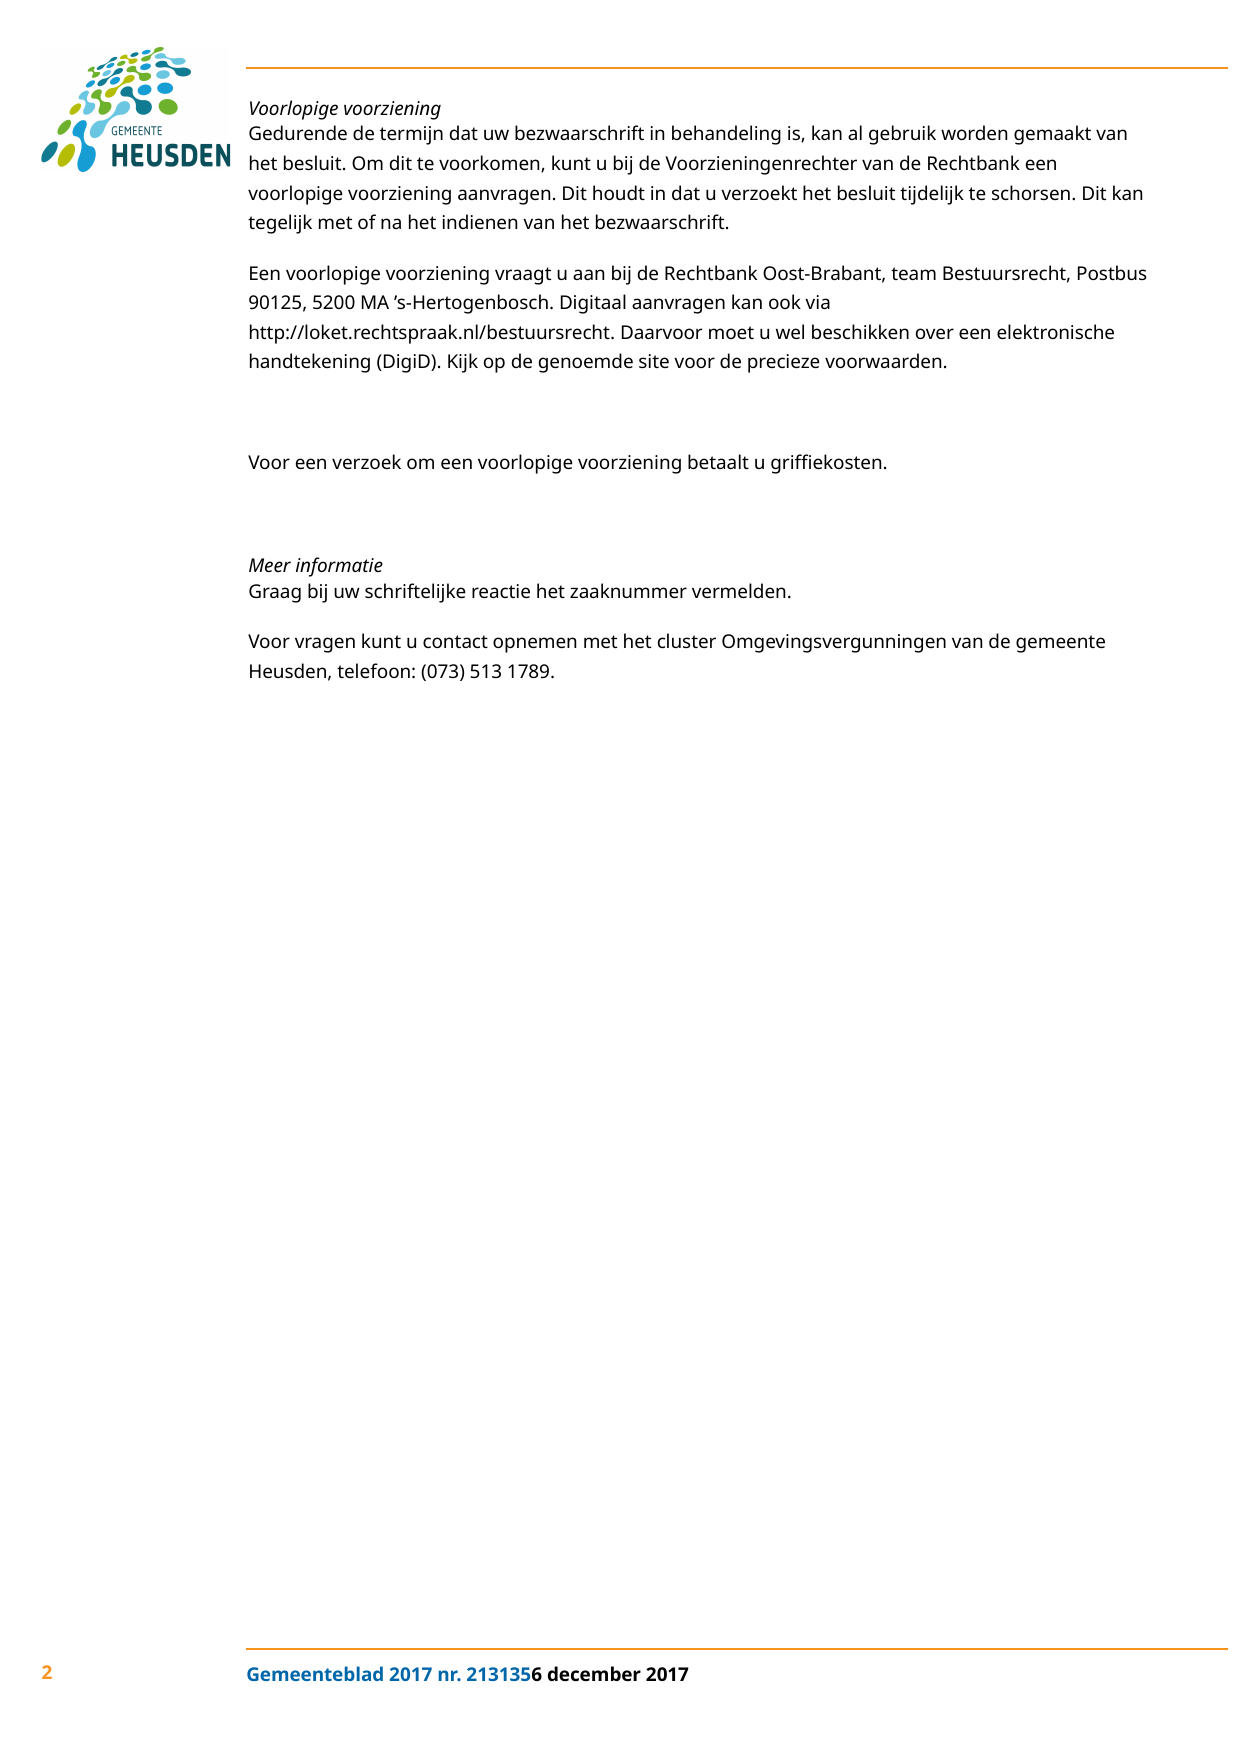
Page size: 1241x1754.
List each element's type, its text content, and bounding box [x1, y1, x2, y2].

text Graag bij uw schriftelijke reactie het zaaknummer vermelden. [248, 578, 1152, 604]
text Voor een verzoek om een voorlopige voorziening betaalt u griffiekosten. [248, 449, 1152, 475]
text Meer informatie [248, 552, 1152, 578]
text Voorlopige voorziening [248, 95, 1152, 121]
text Voor vragen kunt u contact opnemen met het cluster Omgevingsvergunningen van de gemeente Heusden, telefoon: (073) 513 1789. [248, 629, 1152, 684]
text Een voorlopige voorziening vraagt u aan bij de Rechtbank Oost-Brabant, team Bestuursrecht, Postbus 90125, 5200 MA ’s-Hertogenbosch. Digitaal aanvragen kan ook via http://loket.rechtspraak.nl/bestuursrecht. Daarvoor moet u wel beschikken over een elektronische handtekening (DigiD). Kijk op de genoemde site voor de precieze voorwaarden. [248, 260, 1152, 374]
picture [41, 47, 231, 172]
text Gedurende de termijn dat uw bezwaarschrift in behandeling is, kan al gebruik worden gemaakt van het besluit. Om dit te voorkomen, kunt u bij de Voorzieningenrechter van de Rechtbank een voorlopige voorziening aanvragen. Dit houdt in dat u verzoekt het besluit tijdelijk te schorsen. Dit kan tegelijk met of na het indienen van het bezwaarschrift. [248, 121, 1152, 235]
